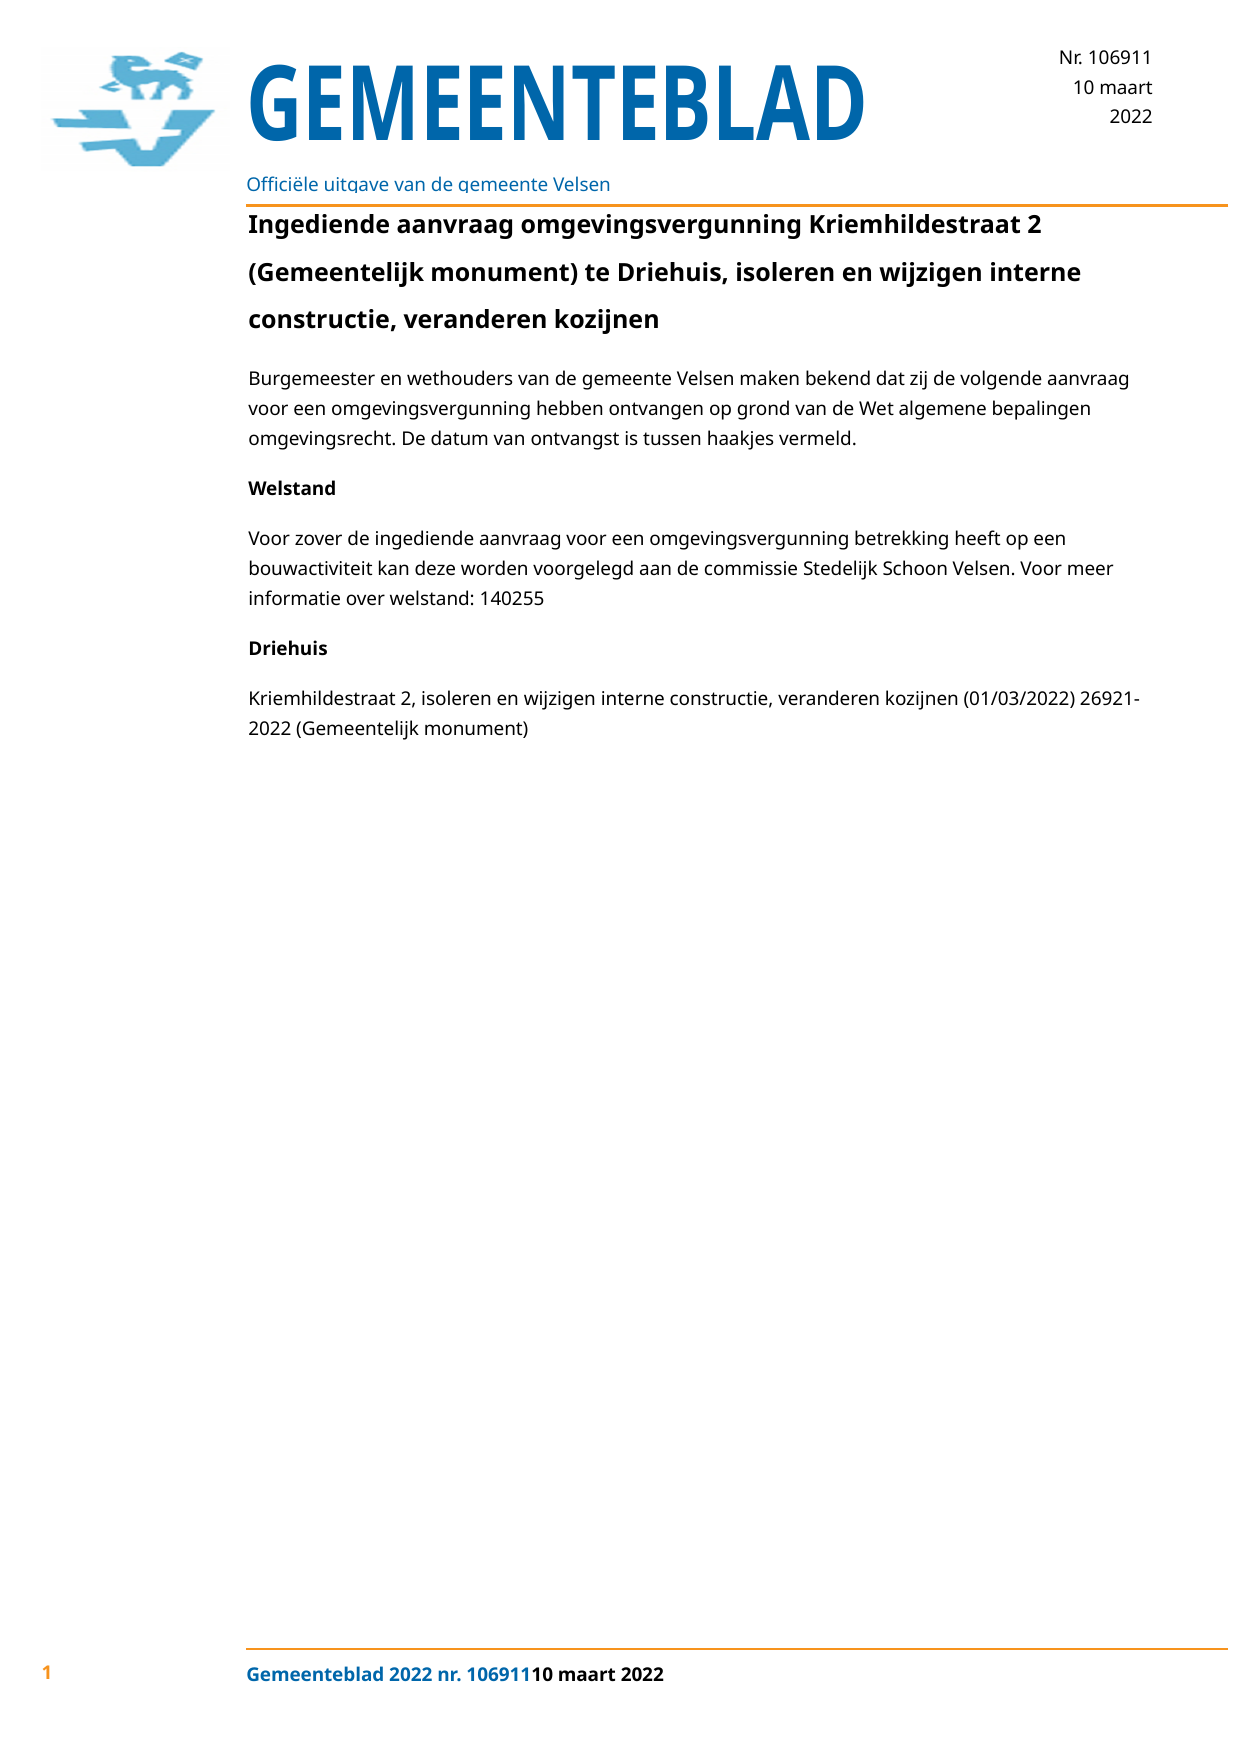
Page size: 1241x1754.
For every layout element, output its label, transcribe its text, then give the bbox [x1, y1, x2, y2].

picture [41, 47, 231, 172]
text Welstand [248, 475, 1152, 501]
text Ingediende aanvraag omgevingsvergunning Kriemhildestraat 2 (Gemeentelijk monument) te Driehuis, isoleren en wijzigen interne constructie, veranderen kozijnen [248, 207, 1152, 336]
text Voor zover de ingediende aanvraag voor een omgevingsvergunning betrekking heeft op een bouwactiviteit kan deze worden voorgelegd aan de commissie Stedelijk Schoon Velsen. Voor meer informatie over welstand: 140255 [248, 526, 1152, 610]
text Kriemhildestraat 2, isoleren en wijzigen interne constructie, veranderen kozijnen (01/03/2022) 26921-2022 (Gemeentelijk monument) [248, 686, 1152, 741]
text Driehuis [248, 635, 1152, 661]
text Burgemeester en wethouders van de gemeente Velsen maken bekend dat zij de volgende aanvraag voor een omgevingsvergunning hebben ontvangen op grond van de Wet algemene bepalingen omgevingsrecht. De datum van ontvangst is tussen haakjes vermeld. [248, 366, 1152, 450]
